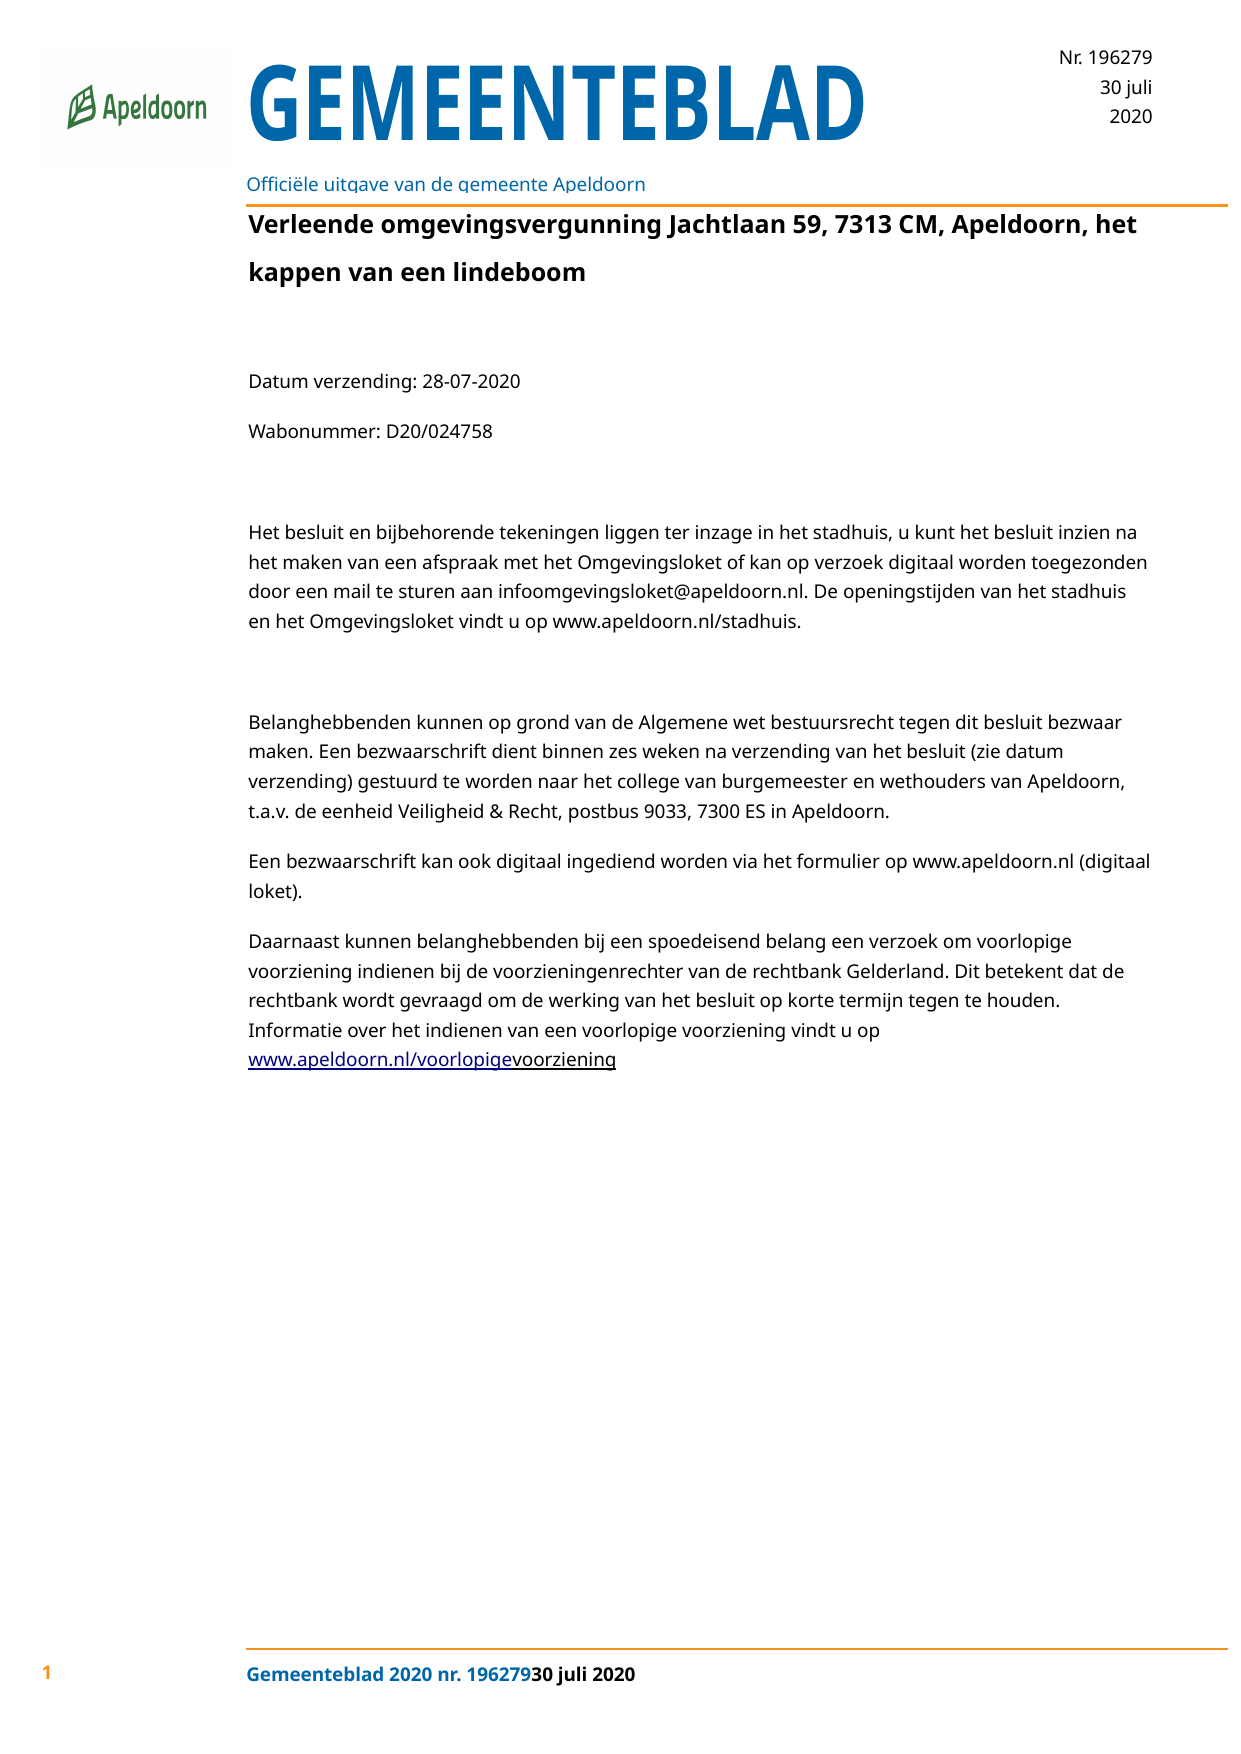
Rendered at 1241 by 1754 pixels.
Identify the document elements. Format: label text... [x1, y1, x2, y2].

text Daarnaast kunnen belanghebbenden bij een spoedeisend belang een verzoek om voorlopige voorziening indienen bij de voorzieningenrechter van de rechtbank Gelderland. Dit betekent dat de rechtbank wordt gevraagd om de werking van het besluit op korte termijn tegen te houden. Informatie over het indienen van een voorlopige voorziening vindt u op www.apeldoorn.nl/voorlopigevoorziening [248, 928, 1152, 1072]
picture [41, 47, 231, 172]
text Datum verzending: 28-07-2020 [248, 368, 1152, 394]
text Het besluit en bijbehorende tekeningen liggen ter inzage in het stadhuis, u kunt het besluit inzien na het maken van een afspraak met het Omgevingsloket of kan op verzoek digitaal worden toegezonden door een mail te sturen aan infoomgevingsloket@apeldoorn.nl. De openingstijden van het stadhuis en het Omgevingsloket vindt u op www.apeldoorn.nl/stadhuis. [248, 519, 1152, 634]
text Belanghebbenden kunnen op grond van de Algemene wet bestuursrecht tegen dit besluit bezwaar maken. Een bezwaarschrift dient binnen zes weken na verzending van het besluit (zie datum verzending) gestuurd te worden naar het college van burgemeester en wethouders van Apeldoorn, t.a.v. de eenheid Veiligheid & Recht, postbus 9033, 7300 ES in Apeldoorn. [248, 709, 1152, 824]
text Wabonummer: D20/024758 [248, 419, 1152, 444]
text Verleende omgevingsvergunning Jachtlaan 59, 7313 CM, Apeldoorn, het kappen van een lindeboom [248, 207, 1152, 288]
text Een bezwaarschrift kan ook digitaal ingediend worden via het formulier op www.apeldoorn.nl (digitaal loket). [248, 848, 1152, 904]
